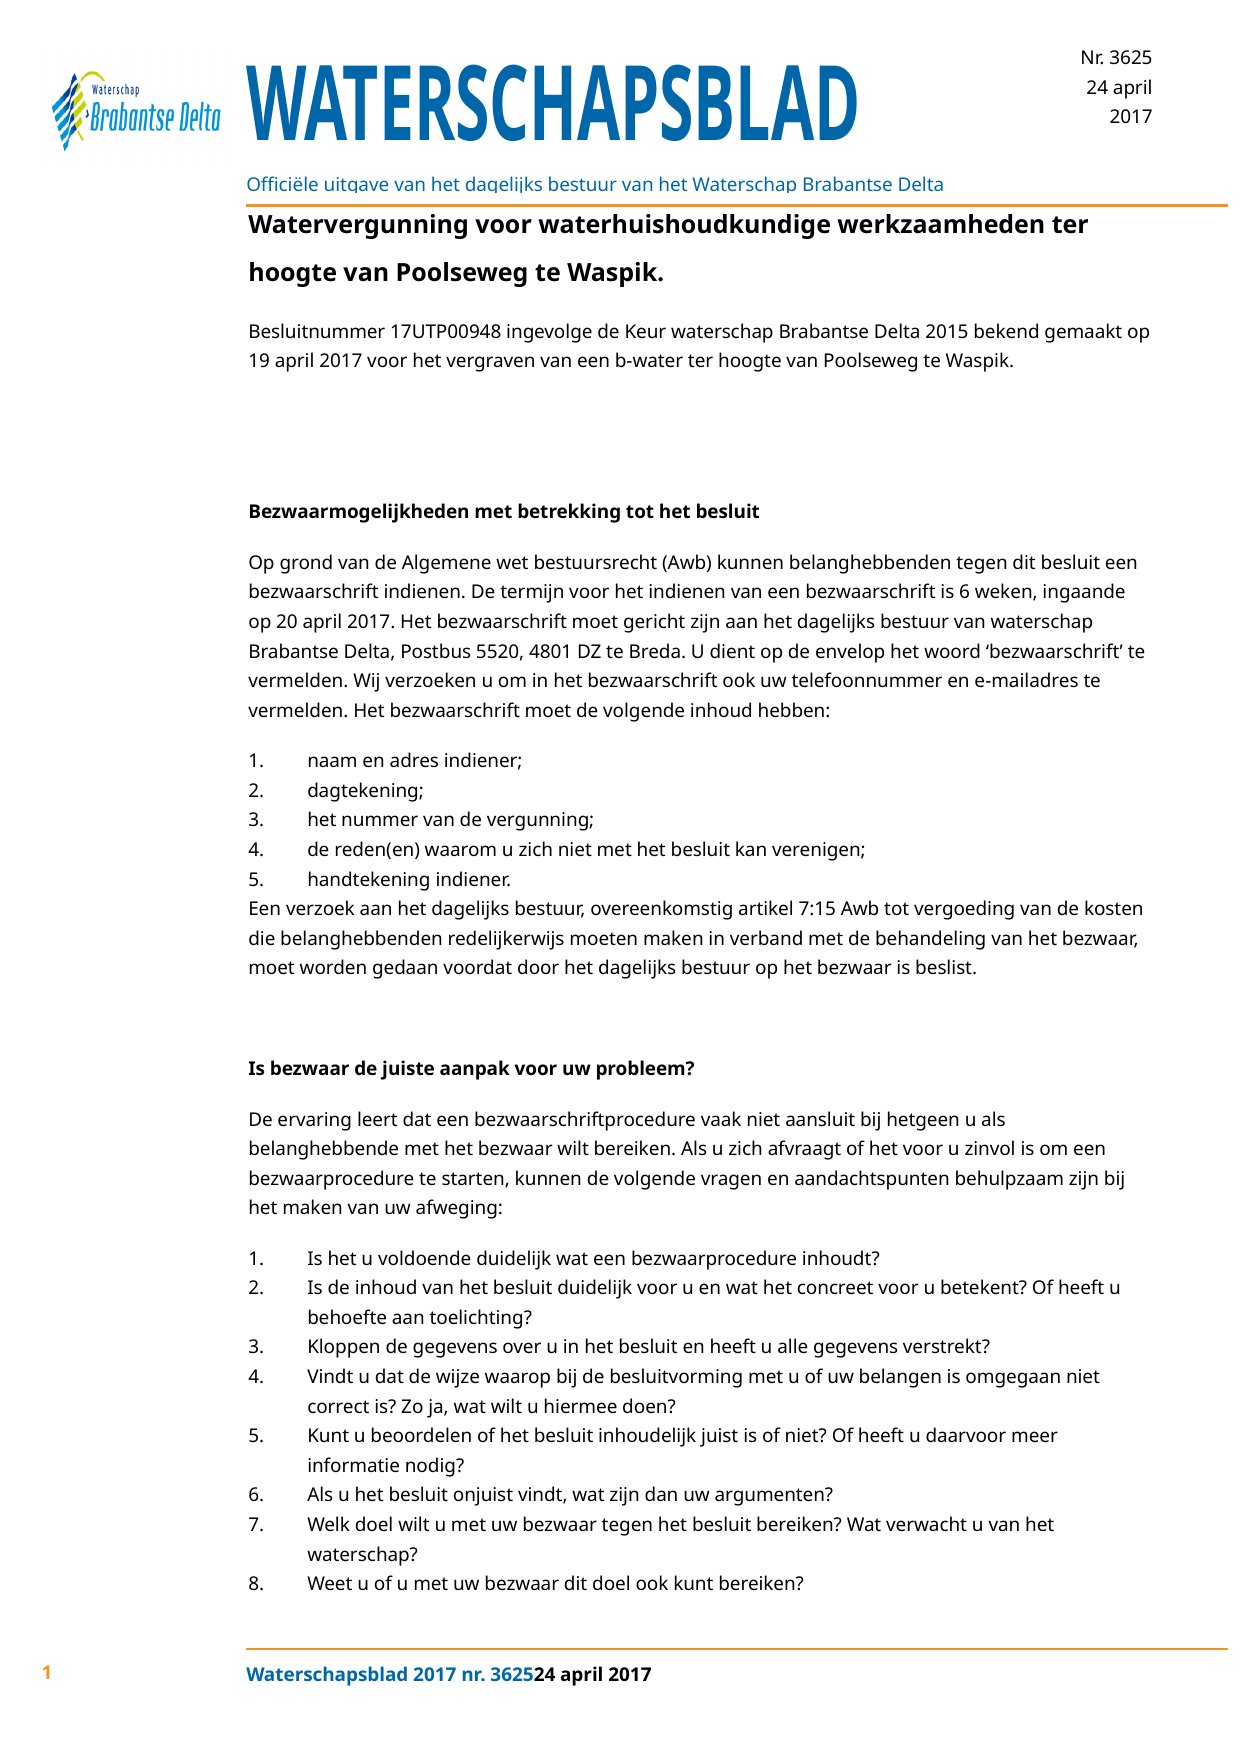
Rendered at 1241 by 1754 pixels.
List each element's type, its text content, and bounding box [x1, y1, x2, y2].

picture [41, 47, 231, 172]
list de reden(en) waarom u zich niet met het besluit kan verenigen; [248, 836, 1152, 862]
list Vindt u dat de wijze waarop bij de besluitvorming met u of uw belangen is omgegaan niet correct is? Zo ja, wat wilt u hiermee doen? [248, 1363, 1152, 1419]
list Welk doel wilt u met uw bezwaar tegen het besluit bereiken? Wat verwacht u van het waterschap? [248, 1511, 1152, 1567]
text Besluitnummer 17UTP00948 ingevolge de Keur waterschap Brabantse Delta 2015 bekend gemaakt op 19 april 2017 voor het vergraven van een b-water ter hoogte van Poolseweg te Waspik. [248, 318, 1152, 373]
text Is bezwaar de juiste aanpak voor uw probleem? [248, 1055, 1152, 1081]
list Is het u voldoende duidelijk wat een bezwaarprocedure inhoudt? [248, 1245, 1152, 1271]
list handtekening indiener. [248, 866, 1152, 892]
list Kunt u beoordelen of het besluit inhoudelijk juist is of niet? Of heeft u daarvoor meer informatie nodig? [248, 1422, 1152, 1478]
text Watervergunning voor waterhuishoudkundige werkzaamheden ter hoogte van Poolseweg te Waspik. [248, 207, 1152, 288]
list Is de inhoud van het besluit duidelijk voor u en wat het concreet voor u betekent? Of heeft u behoefte aan toelichting? [248, 1274, 1152, 1330]
list dagtekening; [248, 777, 1152, 803]
list Als u het besluit onjuist vindt, wat zijn dan uw argumenten? [248, 1482, 1152, 1507]
list Weet u of u met uw bezwaar dit doel ook kunt bereiken? [248, 1570, 1152, 1596]
text De ervaring leert dat een bezwaarschriftprocedure vaak niet aansluit bij hetgeen u als belanghebbende met het bezwaar wilt bereiken. Als u zich afvraagt of het voor u zinvol is om een bezwaarprocedure te starten, kunnen de volgende vragen en aandachtspunten behulpzaam zijn bij het maken van uw afweging: [248, 1106, 1152, 1220]
text Op grond van de Algemene wet bestuursrecht (Awb) kunnen belanghebbenden tegen dit besluit een bezwaarschrift indienen. De termijn voor het indienen van een bezwaarschrift is 6 weken, ingaande op 20 april 2017. Het bezwaarschrift moet gericht zijn aan het dagelijks bestuur van waterschap Brabantse Delta, Postbus 5520, 4801 DZ te Breda. U dient op de envelop het woord ‘bezwaarschrift’ te vermelden. Wij verzoeken u om in het bezwaarschrift ook uw telefoonnummer en e‑mailadres te vermelden. Het bezwaarschrift moet de volgende inhoud hebben: [248, 549, 1152, 723]
list Kloppen de gegevens over u in het besluit en heeft u alle gegevens verstrekt? [248, 1334, 1152, 1359]
text Een verzoek aan het dagelijks bestuur, overeenkomstig artikel 7:15 Awb tot vergoeding van de kosten die belanghebbenden redelijkerwijs moeten maken in verband met de behandeling van het bezwaar, moet worden gedaan voordat door het dagelijks bestuur op het bezwaar is beslist. [248, 895, 1152, 980]
list naam en adres indiener; [248, 747, 1152, 773]
text Bezwaarmogelijkheden met betrekking tot het besluit [248, 499, 1152, 524]
list het nummer van de vergunning; [248, 807, 1152, 832]
